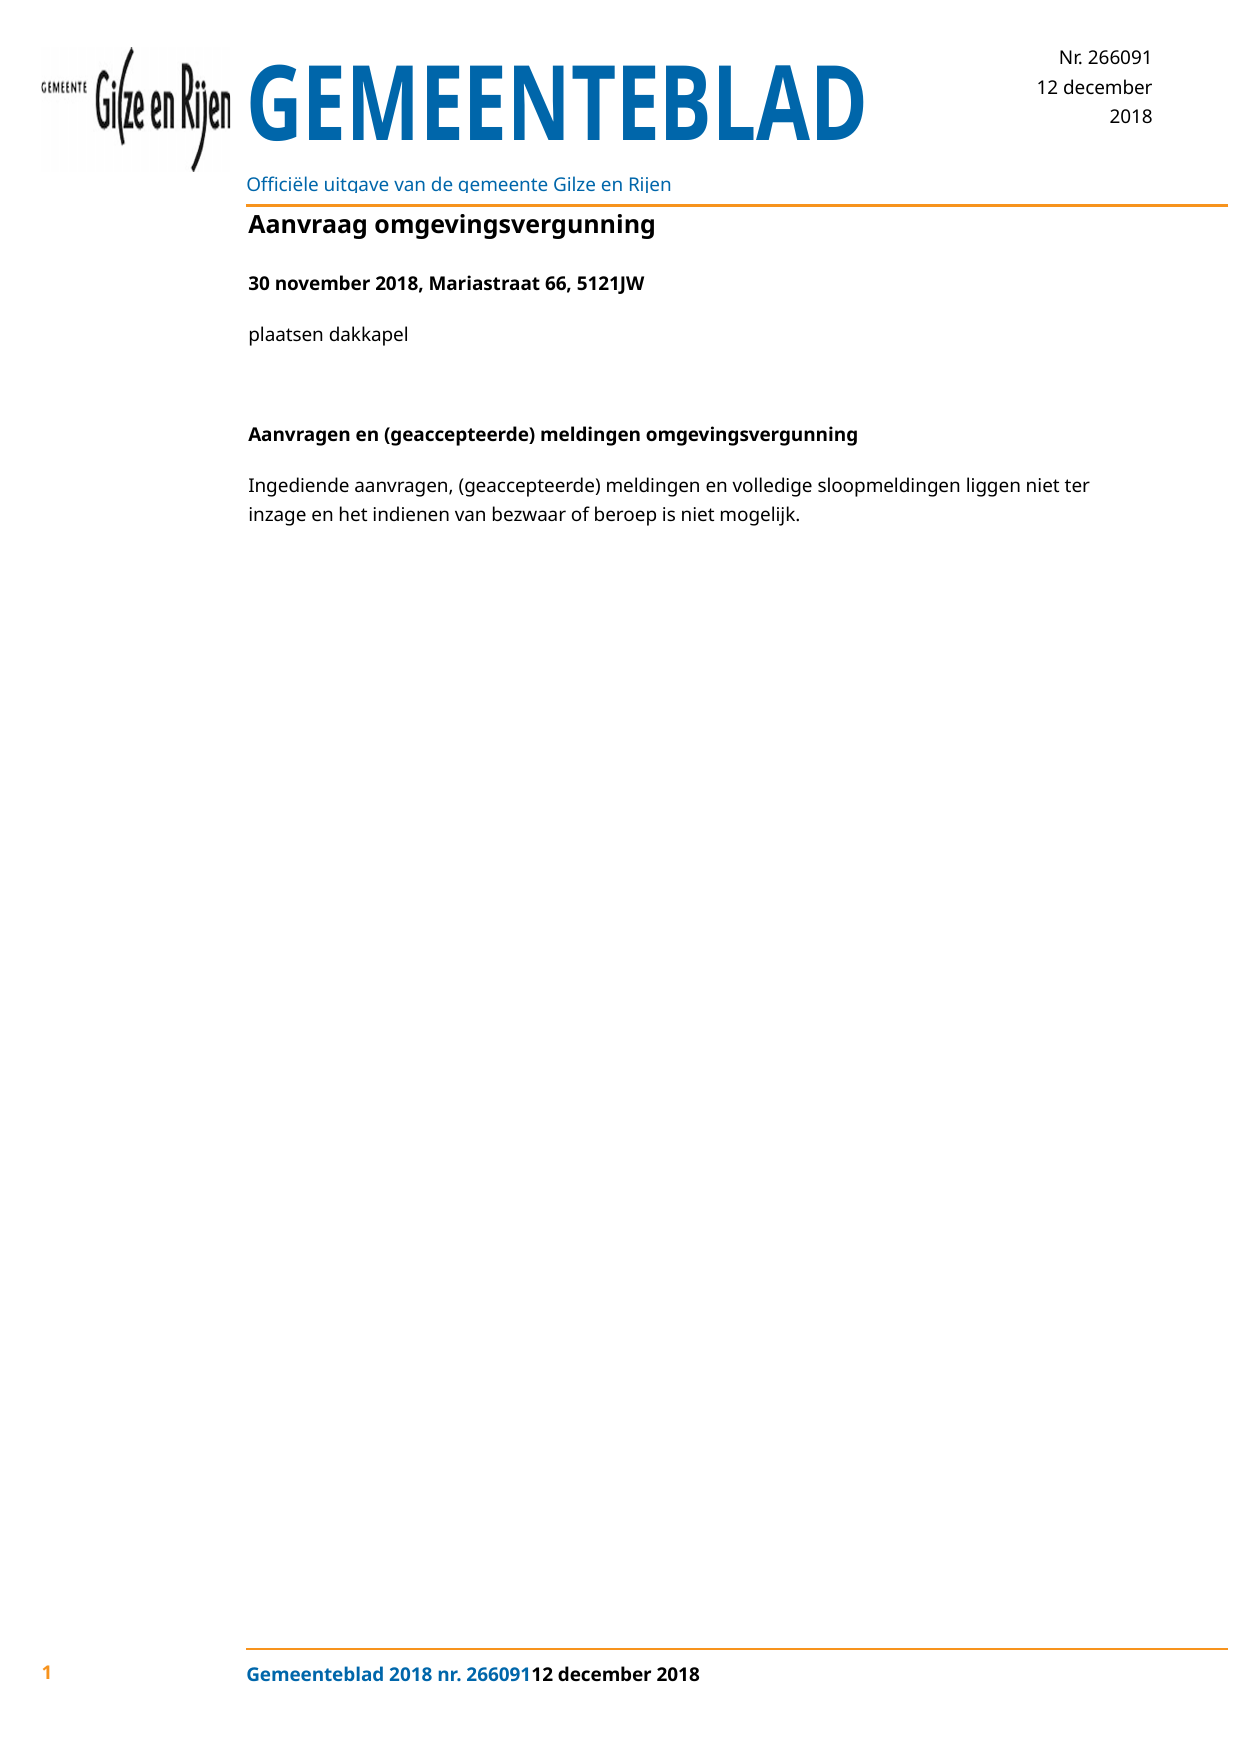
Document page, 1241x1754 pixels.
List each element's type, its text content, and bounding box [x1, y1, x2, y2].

text Aanvragen en (geaccepteerde) meldingen omgevingsvergunning [248, 422, 1152, 447]
text Ingediende aanvragen, (geaccepteerde) meldingen en volledige sloopmeldingen liggen niet ter inzage en het indienen van bezwaar of beroep is niet mogelijk. [248, 472, 1152, 527]
text Aanvraag omgevingsvergunning [248, 207, 1152, 241]
text plaatsen dakkapel [248, 321, 1152, 346]
text 30 november 2018, Mariastraat 66, 5121JW [248, 270, 1152, 296]
picture [41, 47, 231, 172]
